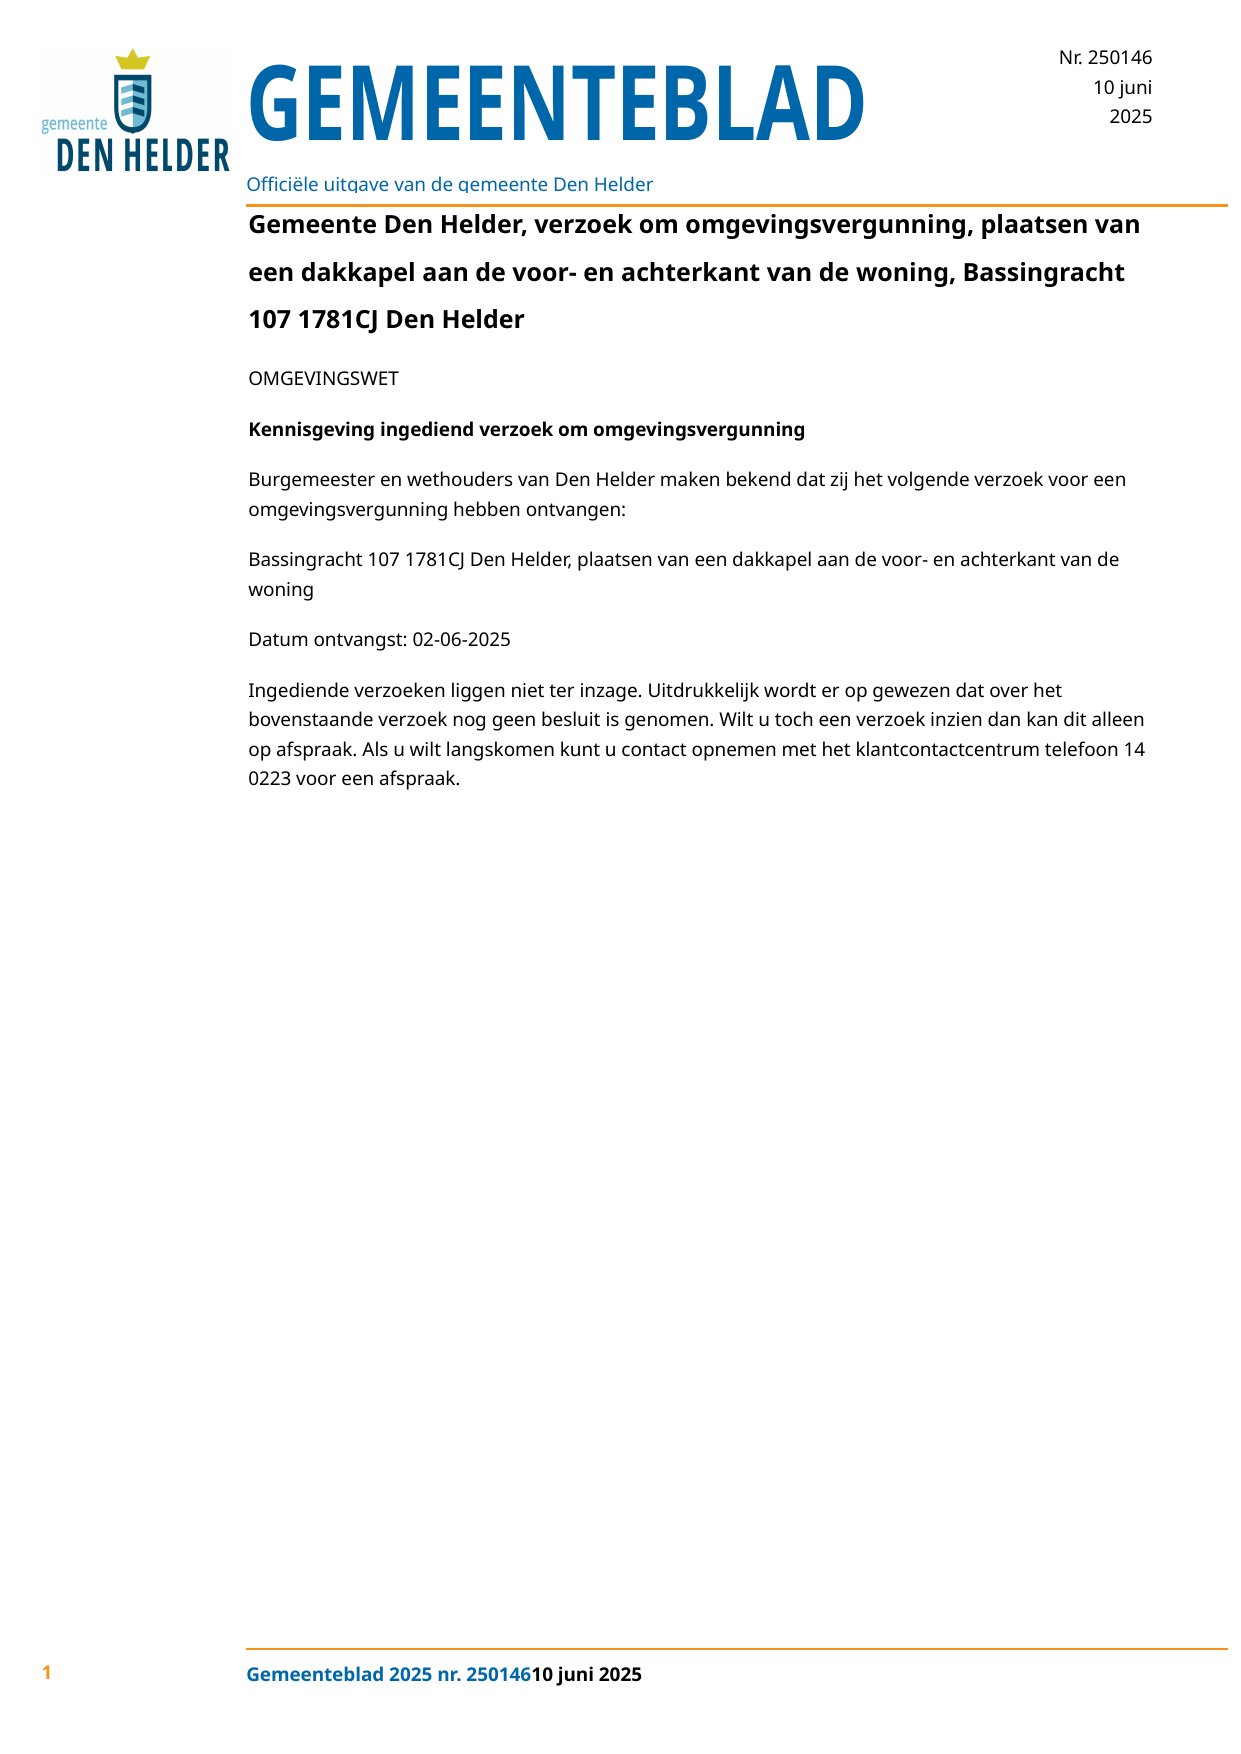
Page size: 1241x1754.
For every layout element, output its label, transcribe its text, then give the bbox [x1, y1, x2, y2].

text OMGEVINGSWET [248, 366, 1152, 391]
picture [63, 144, 68, 165]
text Bassingracht 107 1781CJ Den Helder, plaatsen van een dakkapel aan de voor- en achterkant van de woning [248, 546, 1152, 602]
picture [130, 157, 135, 172]
text Kennisgeving ingediend verzoek om omgevingsvergunning [248, 416, 1152, 442]
picture [220, 160, 224, 172]
text Datum ontvangst: 02-06-2025 [248, 626, 1152, 652]
text Ingediende verzoeken liggen niet ter inzage. Uitdrukkelijk wordt er op gewezen dat over het bovenstaande verzoek nog geen besluit is genomen. Wilt u toch een verzoek inzien dan kan dit alleen op afspraak. Als u wilt langskomen kunt u contact opnemen met het klantcontactcentrum telefoon 14 0223 voor een afspraak. [248, 677, 1152, 791]
picture [41, 47, 231, 172]
picture [100, 154, 106, 172]
text Burgemeester en wethouders van Den Helder maken bekend dat zij het volgende verzoek voor een omgevingsvergunning hebben ontvangen: [248, 466, 1152, 522]
text Gemeente Den Helder, verzoek om omgevingsvergunning, plaatsen van een dakkapel aan de voor- en achterkant van de woning, Bassingracht 107 1781CJ Den Helder [248, 207, 1152, 336]
picture [182, 144, 187, 165]
